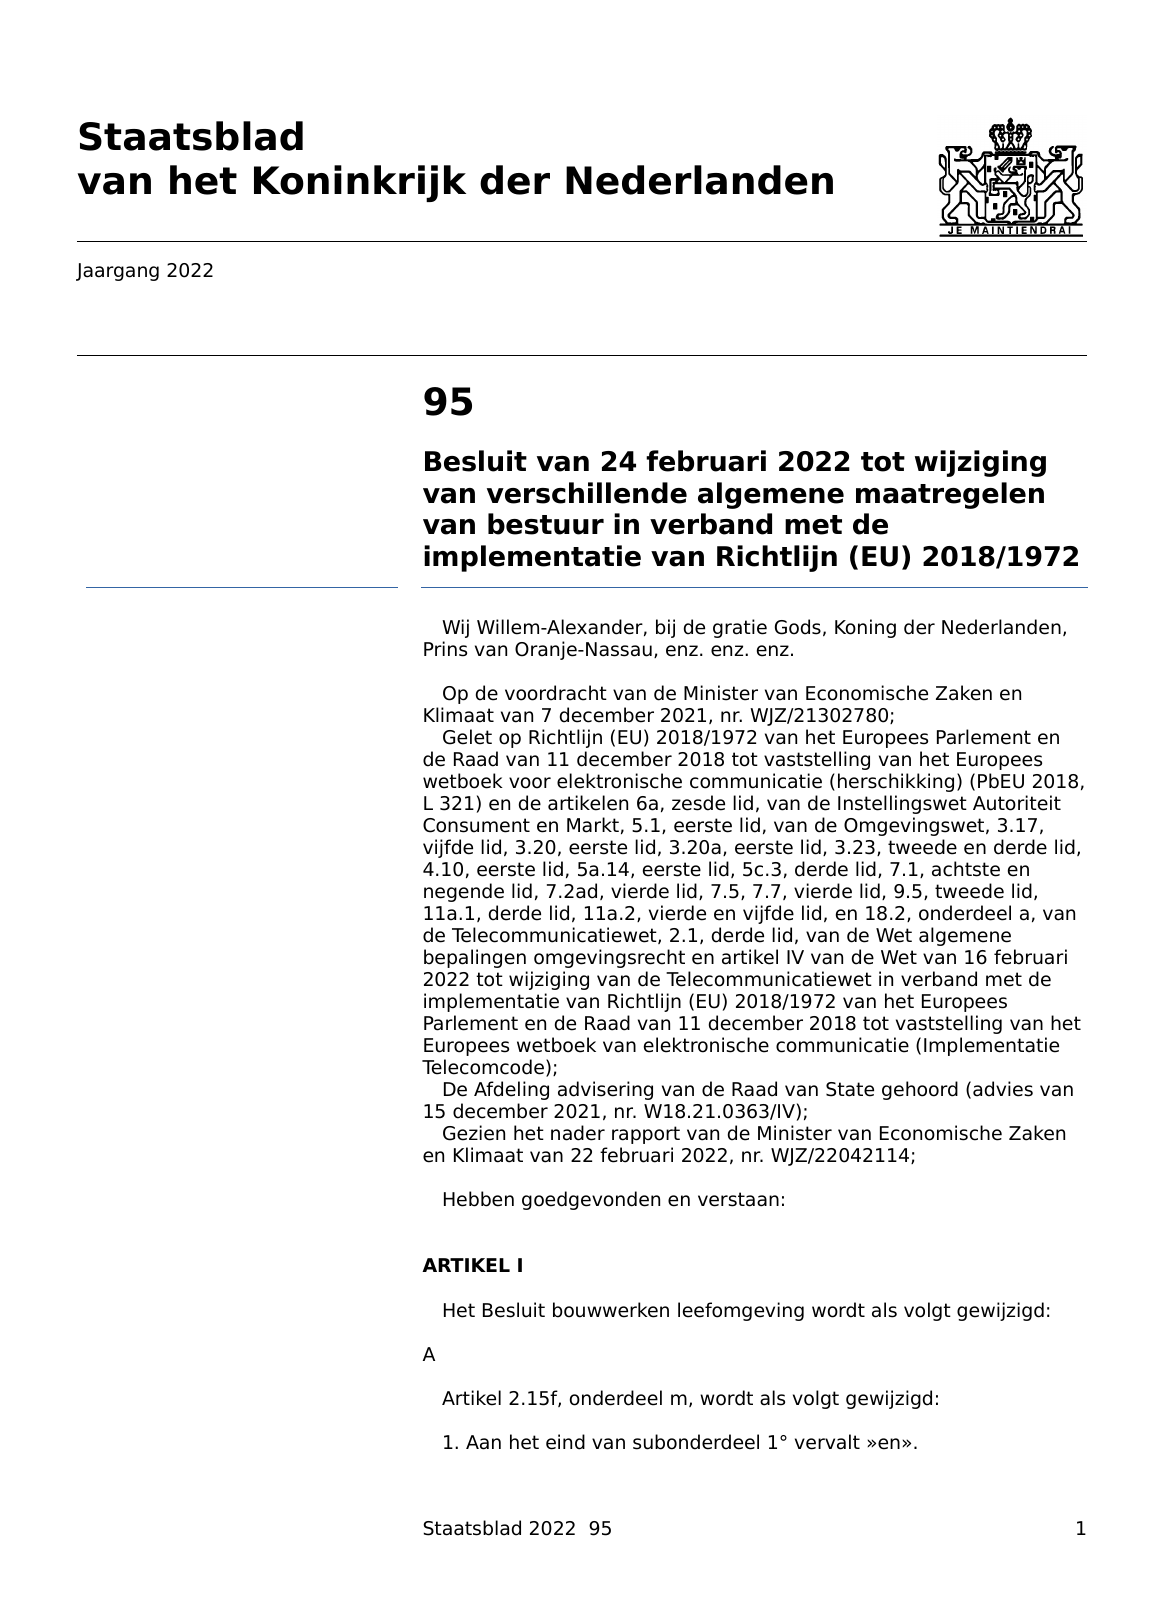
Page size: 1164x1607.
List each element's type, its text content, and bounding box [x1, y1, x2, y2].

text De Afdeling advisering van de Raad van State gehoord (advies van 15 december 2021, nr. W18.21.0363/IV); [422, 1079, 1087, 1123]
text Wij Willem-Alexander, bij de gratie Gods, Koning der Nederlanden, Prins van Oranje-Nassau, enz. enz. enz. [422, 617, 1087, 661]
table_cell Jaargang 2022 [77, 242, 1087, 355]
text Het Besluit bouwwerken leefomgeving wordt als volgt gewijzigd: [422, 1299, 1087, 1322]
text Besluit van 24 februari 2022 tot wijziging van verschillende algemene maatregelen van bestuur in verband met de implementatie van Richtlijn (EU) 2018/1972 [422, 447, 1087, 573]
text Hebben goedgevonden en verstaan: [422, 1189, 1087, 1211]
table_header [886, 100, 1087, 241]
text Gelet op Richtlijn (EU) 2018/1972 van het Europees Parlement en de Raad van 11 december 2018 tot vaststelling van het Europees wetboek voor elektronische communicatie (herschikking) (PbEU 2018, L 321) en de artikelen 6a, zesde lid, van de Instellingswet Autoriteit Consument en Markt, 5.1, eerste lid, van de Omgevingswet, 3.17, vijfde lid, 3.20, eerste lid, 3.20a, eerste lid, 3.23, tweede en derde lid, 4.10, eerste lid, 5a.14, eerste lid, 5c.3, derde lid, 7.1, achtste en negende lid, 7.2ad, vierde lid, 7.5, 7.7, vierde lid, 9.5, tweede lid, 11a.1, derde lid, 11a.2, vierde en vijfde lid, en 18.2, onderdeel a, van de Telecommunicatiewet, 2.1, derde lid, van de Wet algemene bepalingen omgevingsrecht en artikel IV van de Wet van 16 februari 2022 tot wijziging van de Telecommunicatiewet in verband met de implementatie van Richtlijn (EU) 2018/1972 van het Europees Parlement en de Raad van 11 december 2018 tot vaststelling van het Europees wetboek van elektronische communicatie (Implementatie Telecomcode); [422, 727, 1087, 1079]
subtitle 95 [422, 381, 1087, 424]
picture [936, 115, 1087, 240]
subtitle ARTIKEL I [422, 1255, 1087, 1277]
text Artikel 2.15f, onderdeel m, wordt als volgt gewijzigd: [422, 1388, 1087, 1410]
text 1. Aan het eind van subonderdeel 1° vervalt »en». [422, 1432, 1087, 1454]
table_header Staatsblad van het Koninkrijk der Nederlanden [77, 100, 886, 241]
text A [422, 1344, 1087, 1366]
text Gezien het nader rapport van de Minister van Economische Zaken en Klimaat van 22 februari 2022, nr. WJZ/22042114; [422, 1123, 1087, 1167]
text Op de voordracht van de Minister van Economische Zaken en Klimaat van 7 december 2021, nr. WJZ/21302780; [422, 683, 1087, 727]
